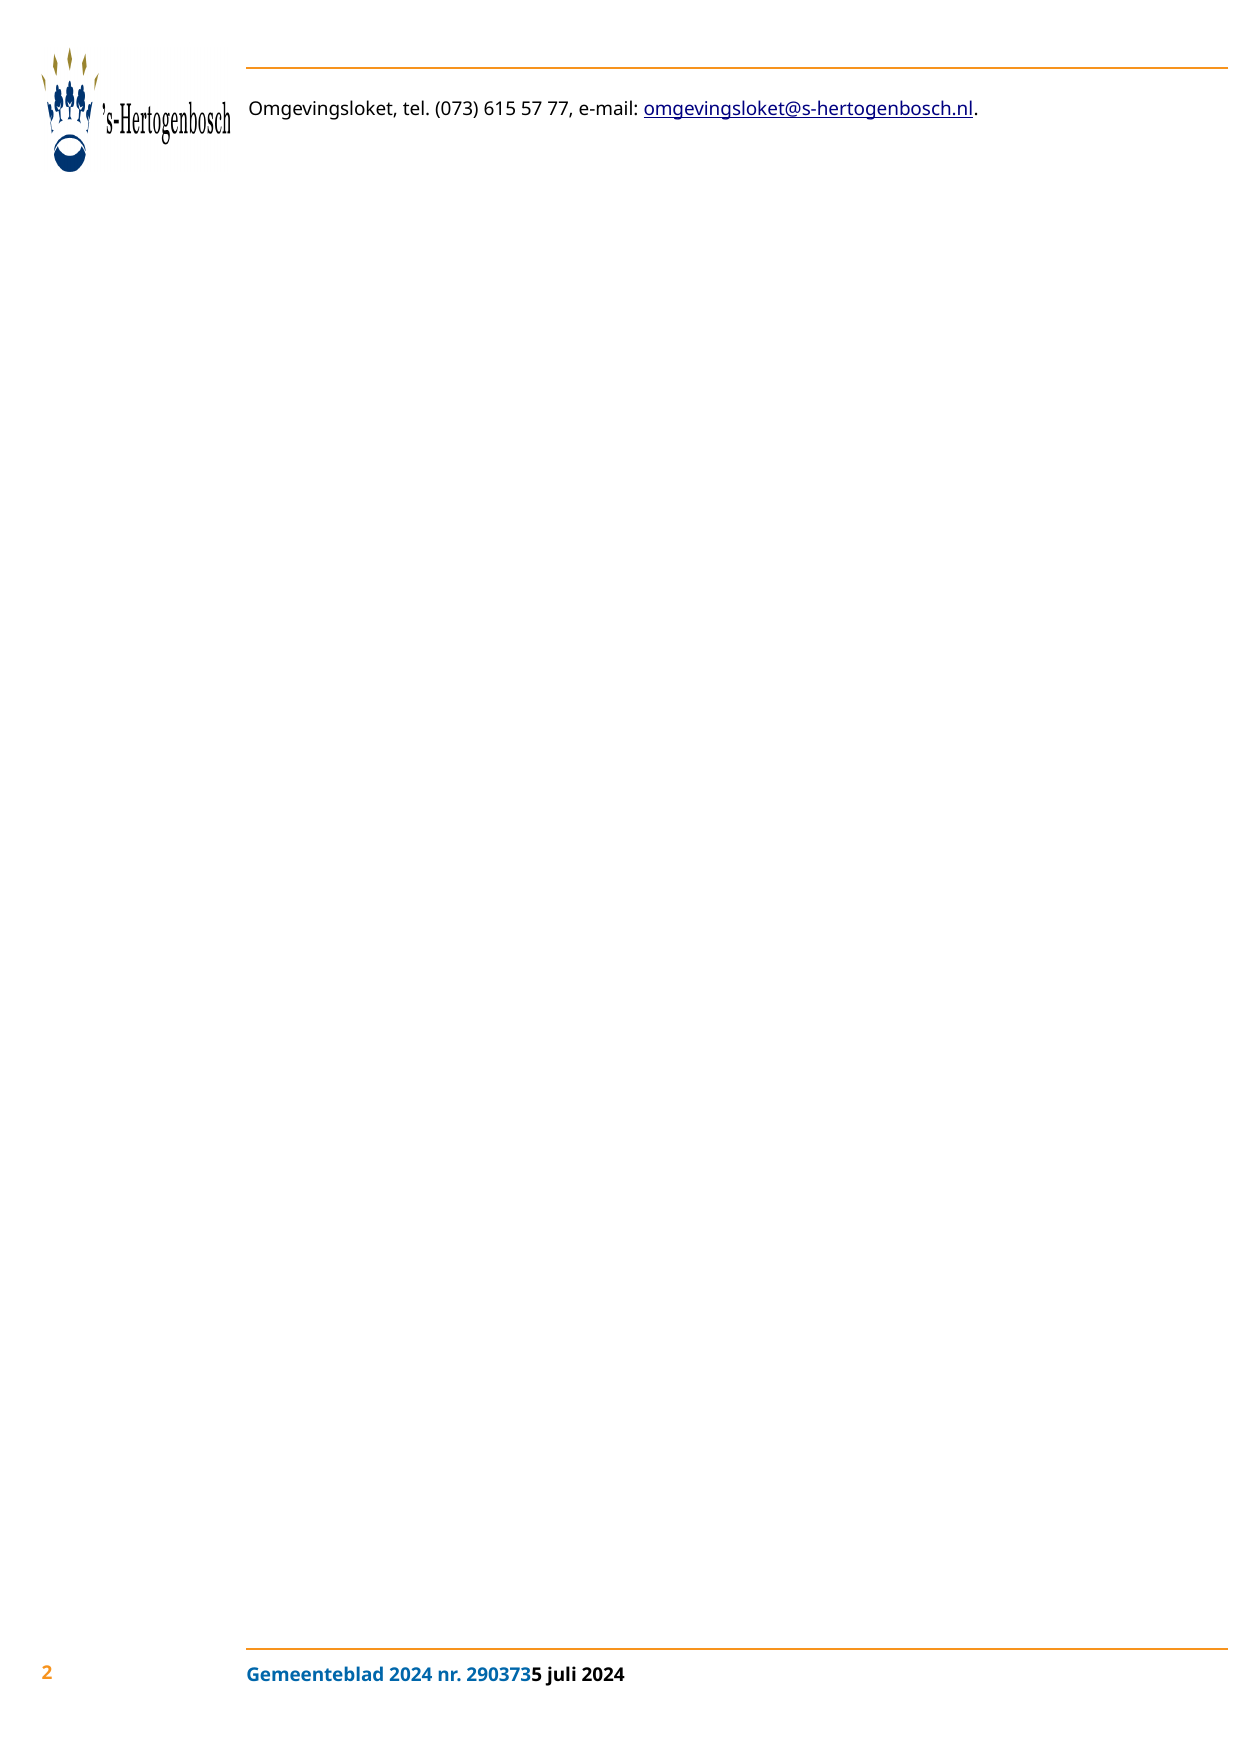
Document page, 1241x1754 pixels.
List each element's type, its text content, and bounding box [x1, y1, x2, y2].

picture [41, 47, 231, 172]
text Omgevingsloket, tel. (073) 615 57 77, e-mail: omgevingsloket@s-hertogenbosch.nl. [248, 95, 1152, 121]
